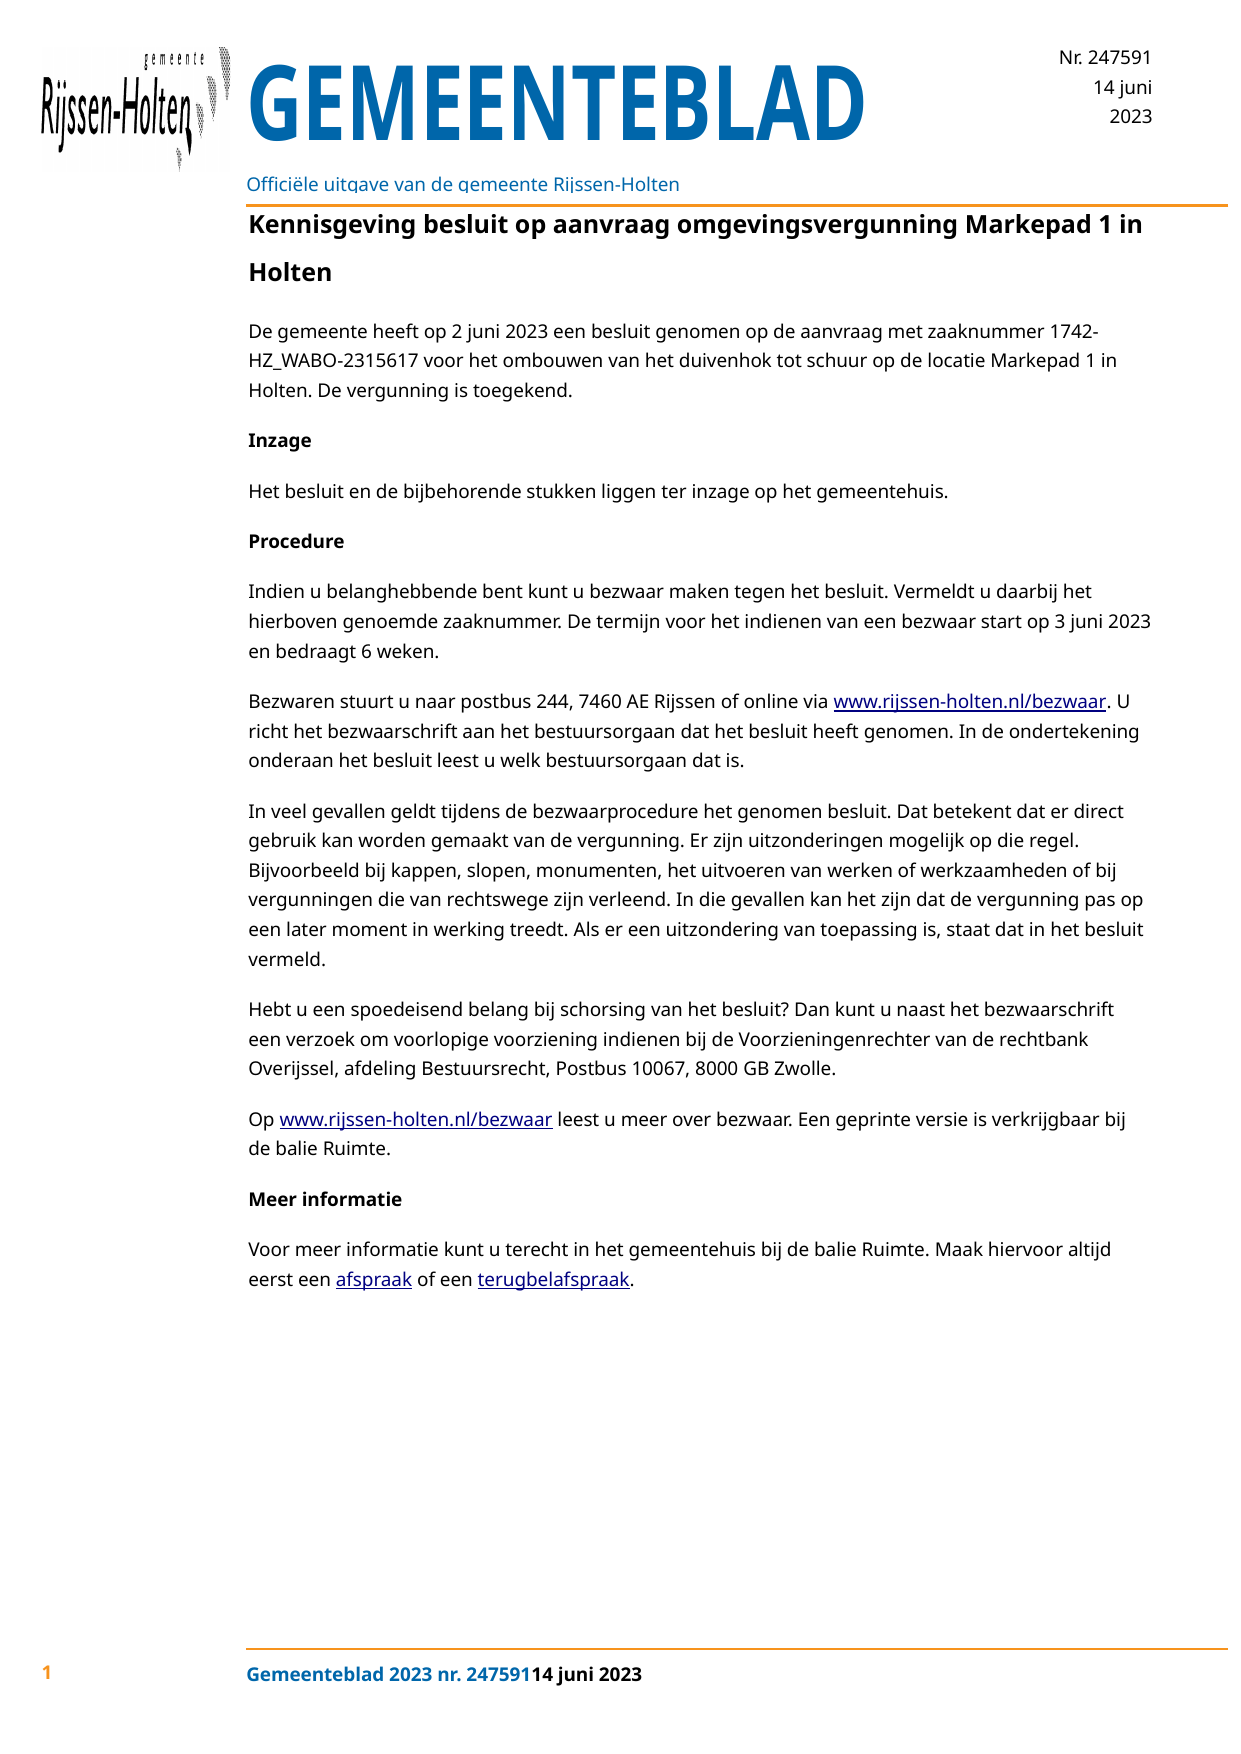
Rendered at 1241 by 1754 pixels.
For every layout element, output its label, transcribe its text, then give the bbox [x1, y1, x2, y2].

text Bezwaren stuurt u naar postbus 244, 7460 AE Rijssen of online via www.rijssen-holten.nl/bezwaar. U richt het bezwaarschrift aan het bestuursorgaan dat het besluit heeft genomen. In de ondertekening onderaan het besluit leest u welk bestuursorgaan dat is. [248, 688, 1152, 773]
text Kennisgeving besluit op aanvraag omgevingsvergunning Markepad 1 in Holten [248, 207, 1152, 288]
text Procedure [248, 528, 1152, 554]
picture [41, 47, 231, 172]
text Hebt u een spoedeisend belang bij schorsing van het besluit? Dan kunt u naast het bezwaarschrift een verzoek om voorlopige voorziening indienen bij de Voorzieningenrechter van de rechtbank Overijssel, afdeling Bestuursrecht, Postbus 10067, 8000 GB Zwolle. [248, 996, 1152, 1081]
text De gemeente heeft op 2 juni 2023 een besluit genomen op de aanvraag met zaaknummer 1742-HZ_WABO-2315617 voor het ombouwen van het duivenhok tot schuur op de locatie Markepad 1 in Holten. De vergunning is toegekend. [248, 318, 1152, 403]
text Indien u belanghebbende bent kunt u bezwaar maken tegen het besluit. Vermeldt u daarbij het hierboven genoemde zaaknummer. De termijn voor het indienen van een bezwaar start op 3 juni 2023 en bedraagt 6 weken. [248, 579, 1152, 664]
text Op www.rijssen-holten.nl/bezwaar leest u meer over bezwaar. Een geprinte versie is verkrijgbaar bij de balie Ruimte. [248, 1106, 1152, 1161]
text Het besluit en de bijbehorende stukken liggen ter inzage op het gemeentehuis. [248, 478, 1152, 504]
text Meer informatie [248, 1186, 1152, 1212]
text Inzage [248, 427, 1152, 453]
text Voor meer informatie kunt u terecht in het gemeentehuis bij de balie Ruimte. Maak hiervoor altijd eerst een afspraak of een terugbelafspraak. [248, 1236, 1152, 1292]
text In veel gevallen geldt tijdens de bezwaarprocedure het genomen besluit. Dat betekent dat er direct gebruik kan worden gemaakt van de vergunning. Er zijn uitzonderingen mogelijk op die regel. Bijvoorbeeld bij kappen, slopen, monumenten, het uitvoeren van werken of werkzaamheden of bij vergunningen die van rechtswege zijn verleend. In die gevallen kan het zijn dat de vergunning pas op een later moment in werking treedt. Als er een uitzondering van toepassing is, staat dat in het besluit vermeld. [248, 798, 1152, 972]
